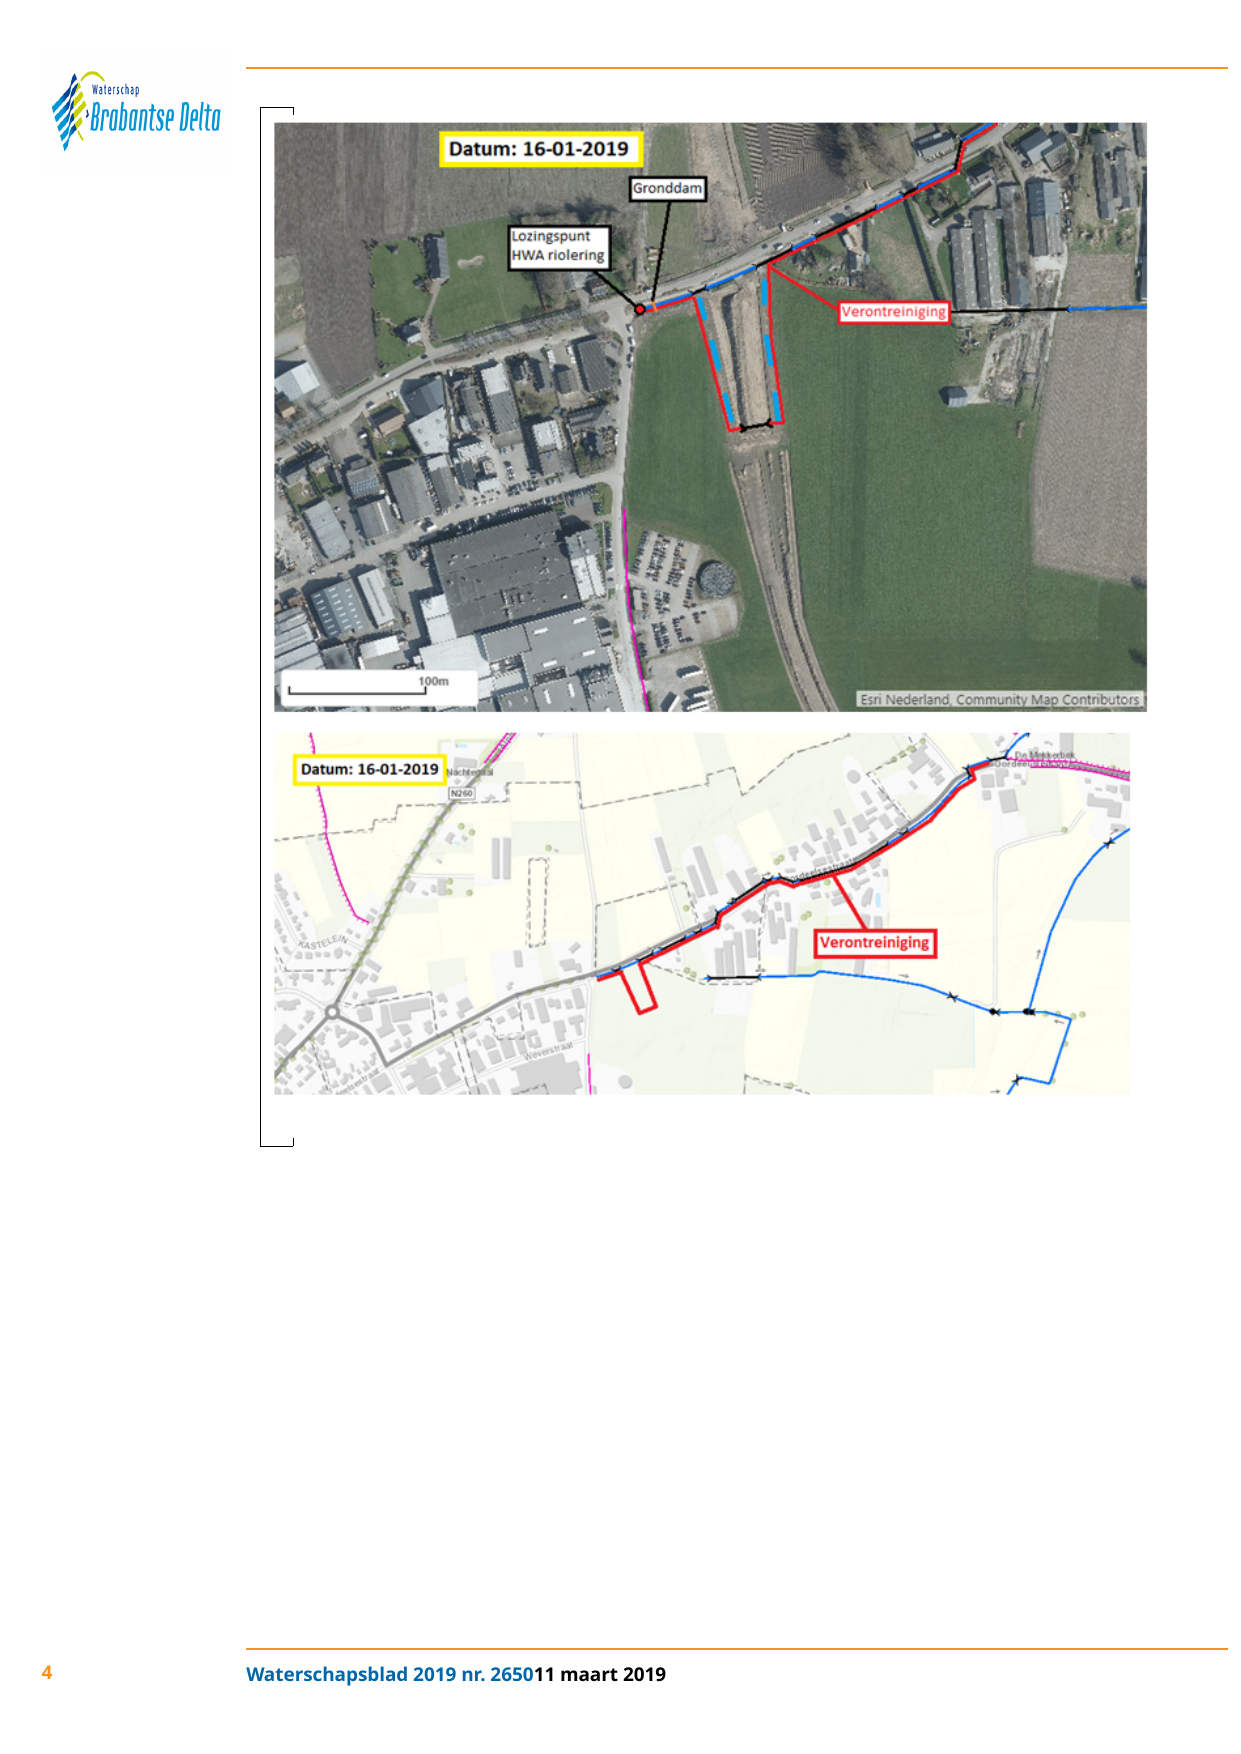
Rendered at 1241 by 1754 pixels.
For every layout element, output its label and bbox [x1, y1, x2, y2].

picture [268, 115, 1155, 1138]
picture [41, 47, 231, 172]
